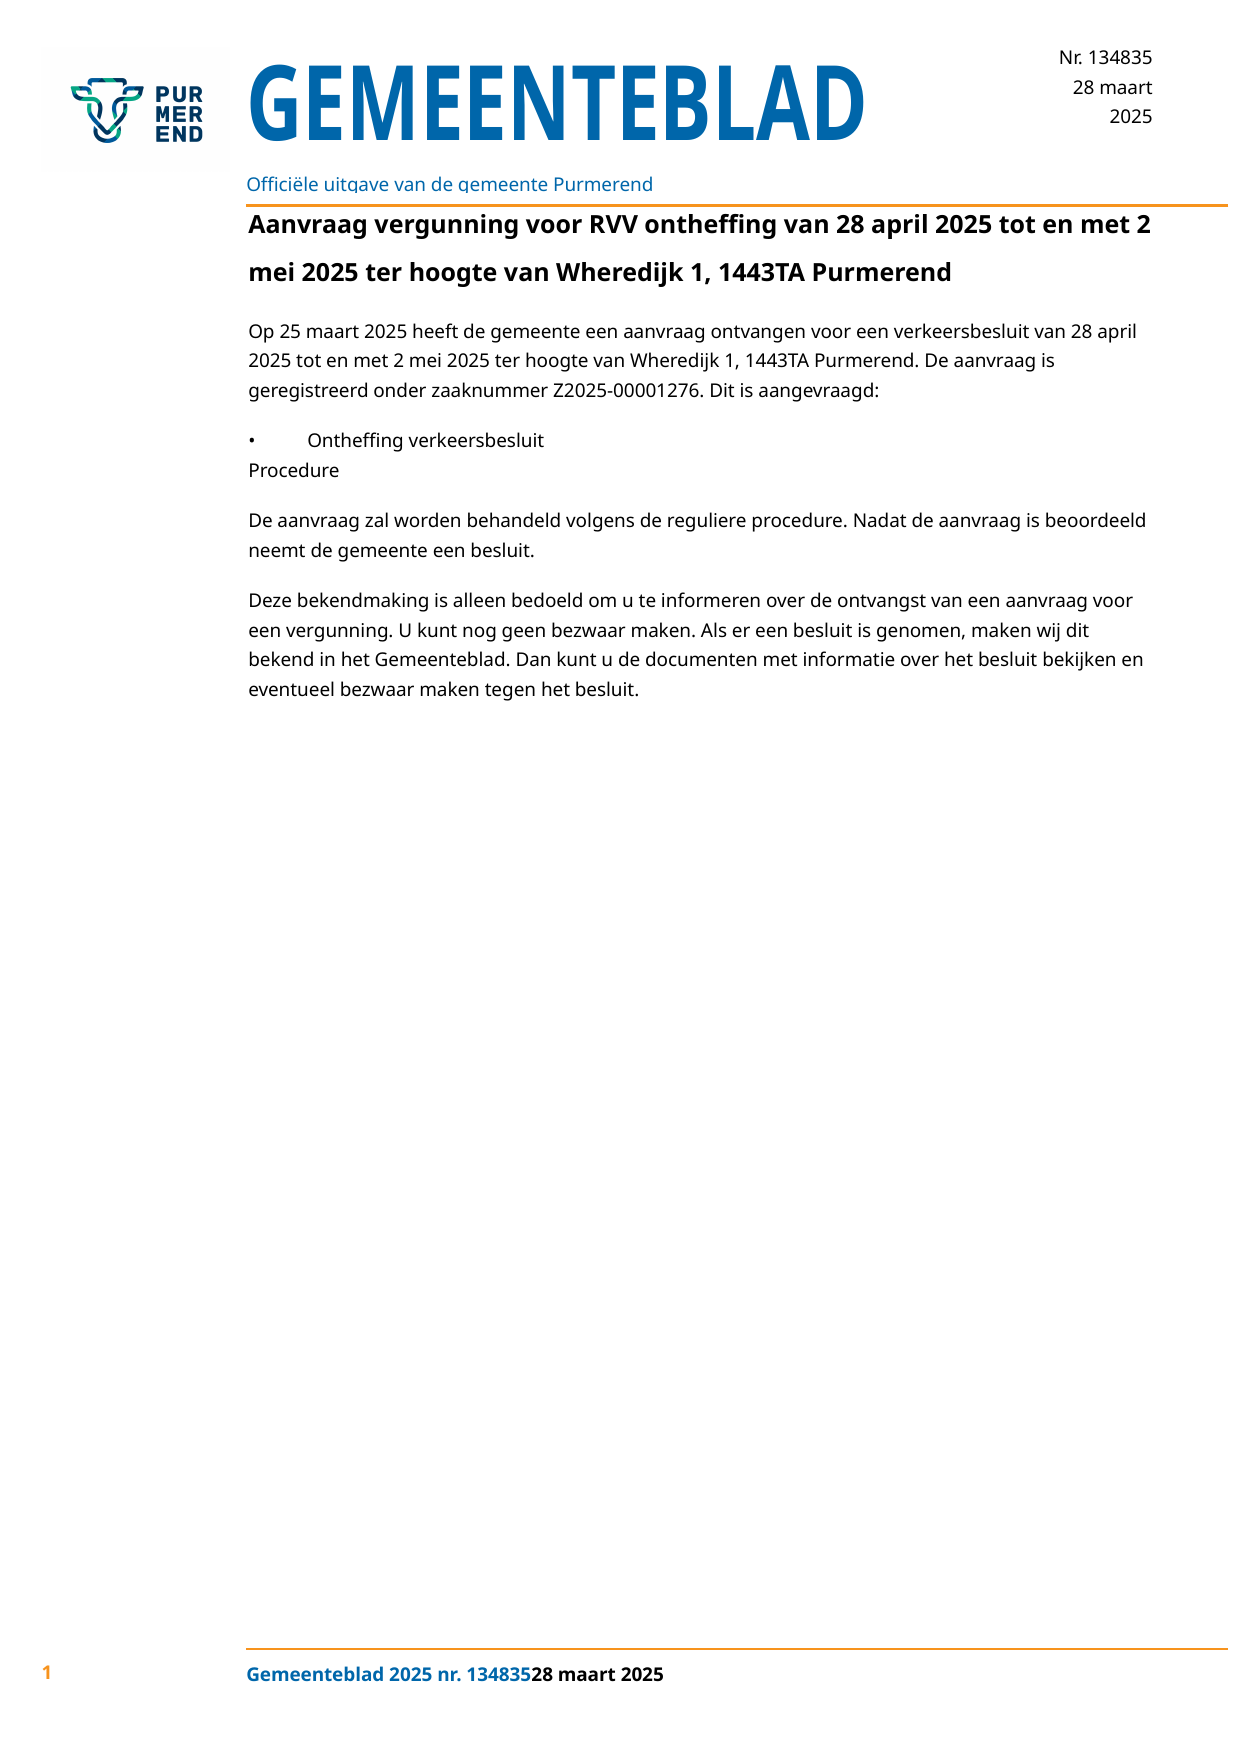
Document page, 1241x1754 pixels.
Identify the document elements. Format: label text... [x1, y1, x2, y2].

text Procedure [248, 457, 1152, 483]
text De aanvraag zal worden behandeld volgens de reguliere procedure. Nadat de aanvraag is beoordeeld neemt de gemeente een besluit. [248, 507, 1152, 563]
text Aanvraag vergunning voor RVV ontheffing van 28 april 2025 tot en met 2 mei 2025 ter hoogte van Wheredijk 1, 1443TA Purmerend [248, 207, 1152, 288]
list Ontheffing verkeersbesluit [248, 427, 1152, 453]
text Op 25 maart 2025 heeft de gemeente een aanvraag ontvangen voor een verkeersbesluit van 28 april 2025 tot en met 2 mei 2025 ter hoogte van Wheredijk 1, 1443TA Purmerend. De aanvraag is geregistreerd onder zaaknummer Z2025-00001276. Dit is aangevraagd: [248, 318, 1152, 403]
text Deze bekendmaking is alleen bedoeld om u te informeren over de ontvangst van een aanvraag voor een vergunning. U kunt nog geen bezwaar maken. Als er een besluit is genomen, maken wij dit bekend in het Gemeenteblad. Dan kunt u de documenten met informatie over het besluit bekijken en eventueel bezwaar maken tegen het besluit. [248, 587, 1152, 702]
picture [41, 47, 231, 172]
